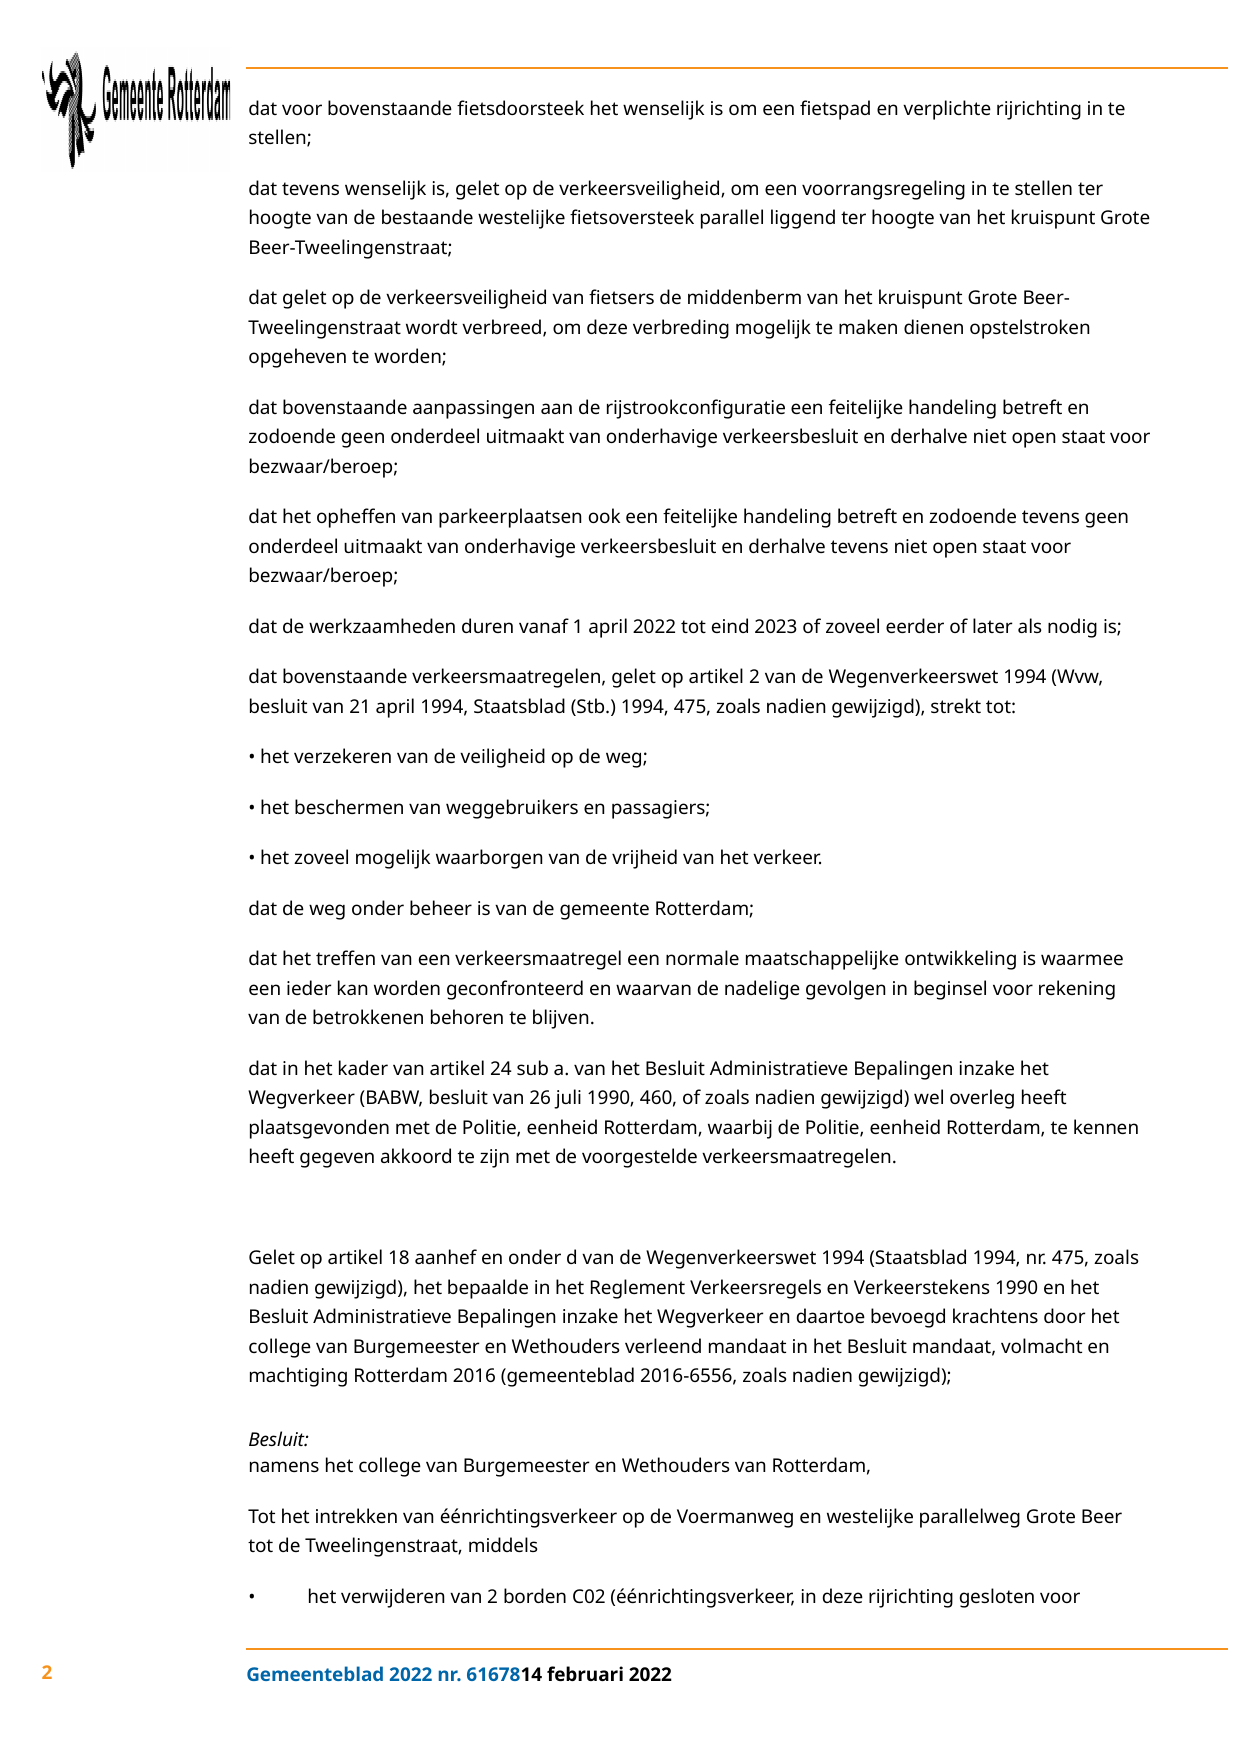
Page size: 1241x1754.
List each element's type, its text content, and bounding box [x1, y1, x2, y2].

text dat de werkzaamheden duren vanaf 1 april 2022 tot eind 2023 of zoveel eerder of later als nodig is; [248, 613, 1152, 639]
text dat voor bovenstaande fietsdoorsteek het wenselijk is om een fietspad en verplichte rijrichting in te stellen; [248, 95, 1152, 150]
text dat bovenstaande aanpassingen aan de rijstrookconfiguratie een feitelijke handeling betreft en zodoende geen onderdeel uitmaakt van onderhavige verkeersbesluit en derhalve niet open staat voor bezwaar/beroep; [248, 394, 1152, 479]
text • het zoveel mogelijk waarborgen van de vrijheid van het verkeer. [248, 844, 1152, 870]
text • het beschermen van weggebruikers en passagiers; [248, 794, 1152, 820]
text namens het college van Burgemeester en Wethouders van Rotterdam, [248, 1452, 1152, 1478]
list het verwijderen van 2 borden C02 (éénrichtingsverkeer, in deze rijrichting gesloten voor [248, 1583, 1152, 1608]
text dat de weg onder beheer is van de gemeente Rotterdam; [248, 895, 1152, 921]
text dat in het kader van artikel 24 sub a. van het Besluit Administratieve Bepalingen inzake het Wegverkeer (BABW, besluit van 26 juli 1990, 460, of zoals nadien gewijzigd) wel overleg heeft plaatsgevonden met de Politie, eenheid Rotterdam, waarbij de Politie, eenheid Rotterdam, te kennen heeft gegeven akkoord te zijn met de voorgestelde verkeersmaatregelen. [248, 1055, 1152, 1169]
text Besluit: [248, 1427, 1152, 1452]
text dat het opheffen van parkeerplaatsen ook een feitelijke handeling betreft en zodoende tevens geen onderdeel uitmaakt van onderhavige verkeersbesluit en derhalve tevens niet open staat voor bezwaar/beroep; [248, 503, 1152, 588]
text dat tevens wenselijk is, gelet op de verkeersveiligheid, om een voorrangsregeling in te stellen ter hoogte van de bestaande westelijke fietsoversteek parallel liggend ter hoogte van het kruispunt Grote Beer-Tweelingenstraat; [248, 175, 1152, 260]
text • het verzekeren van de veiligheid op de weg; [248, 743, 1152, 769]
picture [41, 47, 231, 172]
text Gelet op artikel 18 aanhef en onder d van de Wegenverkeerswet 1994 (Staatsblad 1994, nr. 475, zoals nadien gewijzigd), het bepaalde in het Reglement Verkeersregels en Verkeerstekens 1990 en het Besluit Administratieve Bepalingen inzake het Wegverkeer en daartoe bevoegd krachtens door het college van Burgemeester en Wethouders verleend mandaat in het Besluit mandaat, volmacht en machtiging Rotterdam 2016 (gemeenteblad 2016-6556, zoals nadien gewijzigd); [248, 1244, 1152, 1388]
text Tot het intrekken van éénrichtingsverkeer op de Voermanweg en westelijke parallelweg Grote Beer tot de Tweelingenstraat, middels [248, 1503, 1152, 1558]
text dat bovenstaande verkeersmaatregelen, gelet op artikel 2 van de Wegenverkeerswet 1994 (Wvw, besluit van 21 april 1994, Staatsblad (Stb.) 1994, 475, zoals nadien gewijzigd), strekt tot: [248, 663, 1152, 719]
text dat het treffen van een verkeersmaatregel een normale maatschappelijke ontwikkeling is waarmee een ieder kan worden geconfronteerd en waarvan de nadelige gevolgen in beginsel voor rekening van de betrokkenen behoren te blijven. [248, 945, 1152, 1030]
text dat gelet op de verkeersveiligheid van fietsers de middenberm van het kruispunt Grote Beer-Tweelingenstraat wordt verbreed, om deze verbreding mogelijk te maken dienen opstelstroken opgeheven te worden; [248, 284, 1152, 369]
